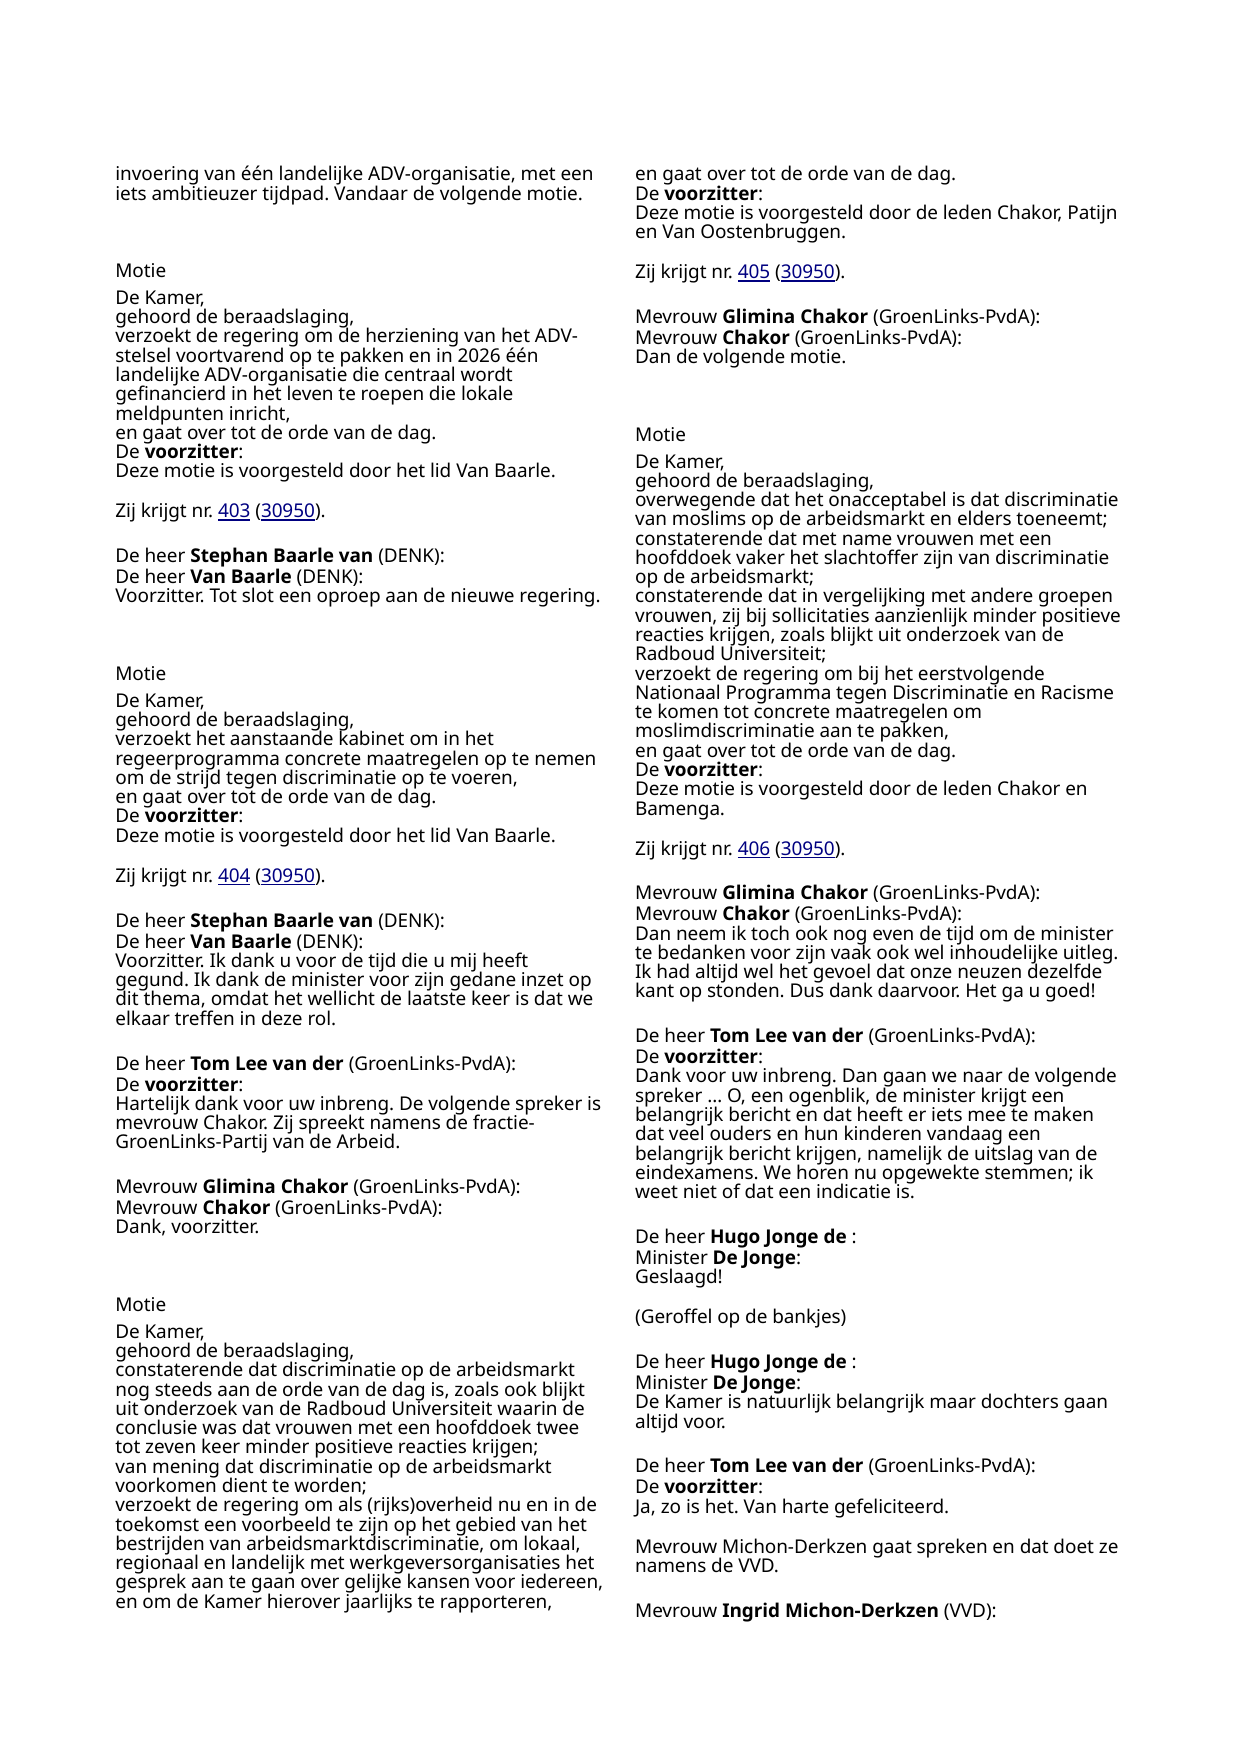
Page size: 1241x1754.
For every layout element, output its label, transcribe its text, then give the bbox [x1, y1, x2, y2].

text De voorzitter: [635, 184, 1125, 204]
text De Kamer, [115, 1323, 605, 1342]
text Minister De Jonge: [635, 1249, 1125, 1268]
text Ja, zo is het. Van harte gefeliciteerd. [635, 1498, 1125, 1517]
text De heer Tom Lee van der (GroenLinks-PvdA): [635, 1022, 1125, 1048]
text (Geroffel op de bankjes) [635, 1308, 1125, 1327]
text en gaat over tot de orde van de dag. [635, 742, 1125, 761]
text Deze motie is voorgesteld door de leden Chakor, Patijn en Van Oostenbruggen. [635, 204, 1125, 242]
text De voorzitter: [115, 443, 605, 462]
text Mevrouw Ingrid Michon-Derkzen (VVD): [635, 1597, 1125, 1623]
text gehoord de beraadslaging, [115, 711, 605, 730]
text verzoekt het aanstaande kabinet om in het regeerprogramma concrete maatregelen op te nemen om de strijd tegen discriminatie op te voeren, [115, 730, 605, 788]
text verzoekt de regering om de herziening van het ADV-stelsel voortvarend op te pakken en in 2026 één landelijke ADV-organisatie die centraal wordt gefinancierd in het leven te roepen die lokale meldpunten inricht, [115, 327, 605, 424]
text De heer Tom Lee van der (GroenLinks-PvdA): [115, 1050, 605, 1076]
text invoering van één landelijke ADV-organisatie, met een iets ambitieuzer tijdpad. Vandaar de volgende motie. [115, 165, 605, 204]
text en gaat over tot de orde van de dag. [115, 424, 605, 443]
text De voorzitter: [635, 761, 1125, 780]
text De heer Hugo Jonge de : [635, 1348, 1125, 1374]
text De voorzitter: [115, 1076, 605, 1095]
text gehoord de beraadslaging, [115, 1342, 605, 1361]
text Mevrouw Michon-Derkzen gaat spreken en dat doet ze namens de VVD. [635, 1538, 1125, 1576]
text Zij krijgt nr. 406 (30950). [635, 839, 1125, 859]
text en gaat over tot de orde van de dag. [635, 165, 1125, 184]
text Motie [635, 421, 1125, 447]
text De heer Tom Lee van der (GroenLinks-PvdA): [635, 1453, 1125, 1478]
text en gaat over tot de orde van de dag. [115, 788, 605, 807]
text overwegende dat het onacceptabel is dat discriminatie van moslims op de arbeidsmarkt en elders toeneemt; [635, 491, 1125, 530]
text verzoekt de regering om als (rijks)overheid nu en in de toekomst een voorbeeld te zijn op het gebied van het bestrijden van arbeidsmarktdiscriminatie, om lokaal, regionaal en landelijk met werkgeversorganisaties het gesprek aan te gaan over gelijke kansen voor iedereen, en om de Kamer hierover jaarlijks te rapporteren, [115, 1496, 605, 1612]
text Mevrouw Glimina Chakor (GroenLinks-PvdA): [115, 1173, 605, 1199]
text Dan neem ik toch ook nog even de tijd om de minister te bedanken voor zijn vaak ook wel inhoudelijke uitleg. Ik had altijd wel het gevoel dat onze neuzen dezelfde kant op stonden. Dus dank daarvoor. Het ga u goed! [635, 924, 1125, 1002]
text Voorzitter. Tot slot een oproep aan de nieuwe regering. [115, 587, 605, 607]
text van mening dat discriminatie op de arbeidsmarkt voorkomen dient te worden; [115, 1458, 605, 1496]
text Zij krijgt nr. 405 (30950). [635, 263, 1125, 282]
text constaterende dat discriminatie op de arbeidsmarkt nog steeds aan de orde van de dag is, zoals ook blijkt uit onderzoek van de Radboud Universiteit waarin de conclusie was dat vrouwen met een hoofddoek twee tot zeven keer minder positieve reacties krijgen; [115, 1361, 605, 1458]
text Deze motie is voorgesteld door het lid Van Baarle. [115, 827, 605, 846]
text Dan de volgende motie. [635, 348, 1125, 367]
text Dank voor uw inbreng. Dan gaan we naar de volgende spreker … O, een ogenblik, de minister krijgt een belangrijk bericht en dat heeft er iets mee te maken dat veel ouders en hun kinderen vandaag een belangrijk bericht krijgen, namelijk de uitslag van de eindexamens. We horen nu opgewekte stemmen; ik weet niet of dat een indicatie is. [635, 1067, 1125, 1202]
text Geslaagd! [635, 1268, 1125, 1287]
text Zij krijgt nr. 404 (30950). [115, 867, 605, 886]
text De heer Van Baarle (DENK): [115, 568, 605, 587]
text Mevrouw Chakor (GroenLinks-PvdA): [635, 905, 1125, 924]
text Motie [115, 257, 605, 283]
text Mevrouw Chakor (GroenLinks-PvdA): [115, 1199, 605, 1218]
text De voorzitter: [635, 1478, 1125, 1498]
text Motie [115, 1291, 605, 1317]
text Minister De Jonge: [635, 1374, 1125, 1393]
text De voorzitter: [635, 1048, 1125, 1067]
text De Kamer, [115, 692, 605, 711]
text Mevrouw Glimina Chakor (GroenLinks-PvdA): [635, 303, 1125, 329]
text De Kamer, [635, 453, 1125, 472]
text De Kamer, [115, 289, 605, 308]
text Voorzitter. Ik dank u voor de tijd die u mij heeft gegund. Ik dank de minister voor zijn gedane inzet op dit thema, omdat het wellicht de laatste keer is dat we elkaar treffen in deze rol. [115, 952, 605, 1029]
text Mevrouw Chakor (GroenLinks-PvdA): [635, 329, 1125, 348]
text Motie [115, 660, 605, 686]
text constaterende dat met name vrouwen met een hoofddoek vaker het slachtoffer zijn van discriminatie op de arbeidsmarkt; [635, 530, 1125, 587]
text Deze motie is voorgesteld door het lid Van Baarle. [115, 462, 605, 482]
text De heer Stephan Baarle van (DENK): [115, 907, 605, 933]
text Hartelijk dank voor uw inbreng. De volgende spreker is mevrouw Chakor. Zij spreekt namens de fractie-GroenLinks-Partij van de Arbeid. [115, 1095, 605, 1153]
text De heer Stephan Baarle van (DENK): [115, 542, 605, 568]
text constaterende dat in vergelijking met andere groepen vrouwen, zij bij sollicitaties aanzienlijk minder positieve reacties krijgen, zoals blijkt uit onderzoek van de Radboud Universiteit; [635, 587, 1125, 664]
text De voorzitter: [115, 807, 605, 827]
text gehoord de beraadslaging, [115, 308, 605, 327]
text De heer Van Baarle (DENK): [115, 933, 605, 952]
text De heer Hugo Jonge de : [635, 1223, 1125, 1249]
text De Kamer is natuurlijk belangrijk maar dochters gaan altijd voor. [635, 1393, 1125, 1432]
text Deze motie is voorgesteld door de leden Chakor en Bamenga. [635, 780, 1125, 819]
text Zij krijgt nr. 403 (30950). [115, 502, 605, 522]
text gehoord de beraadslaging, [635, 472, 1125, 491]
text Dank, voorzitter. [115, 1218, 605, 1238]
text Mevrouw Glimina Chakor (GroenLinks-PvdA): [635, 879, 1125, 905]
text verzoekt de regering om bij het eerstvolgende Nationaal Programma tegen Discriminatie en Racisme te komen tot concrete maatregelen om moslimdiscriminatie aan te pakken, [635, 664, 1125, 742]
